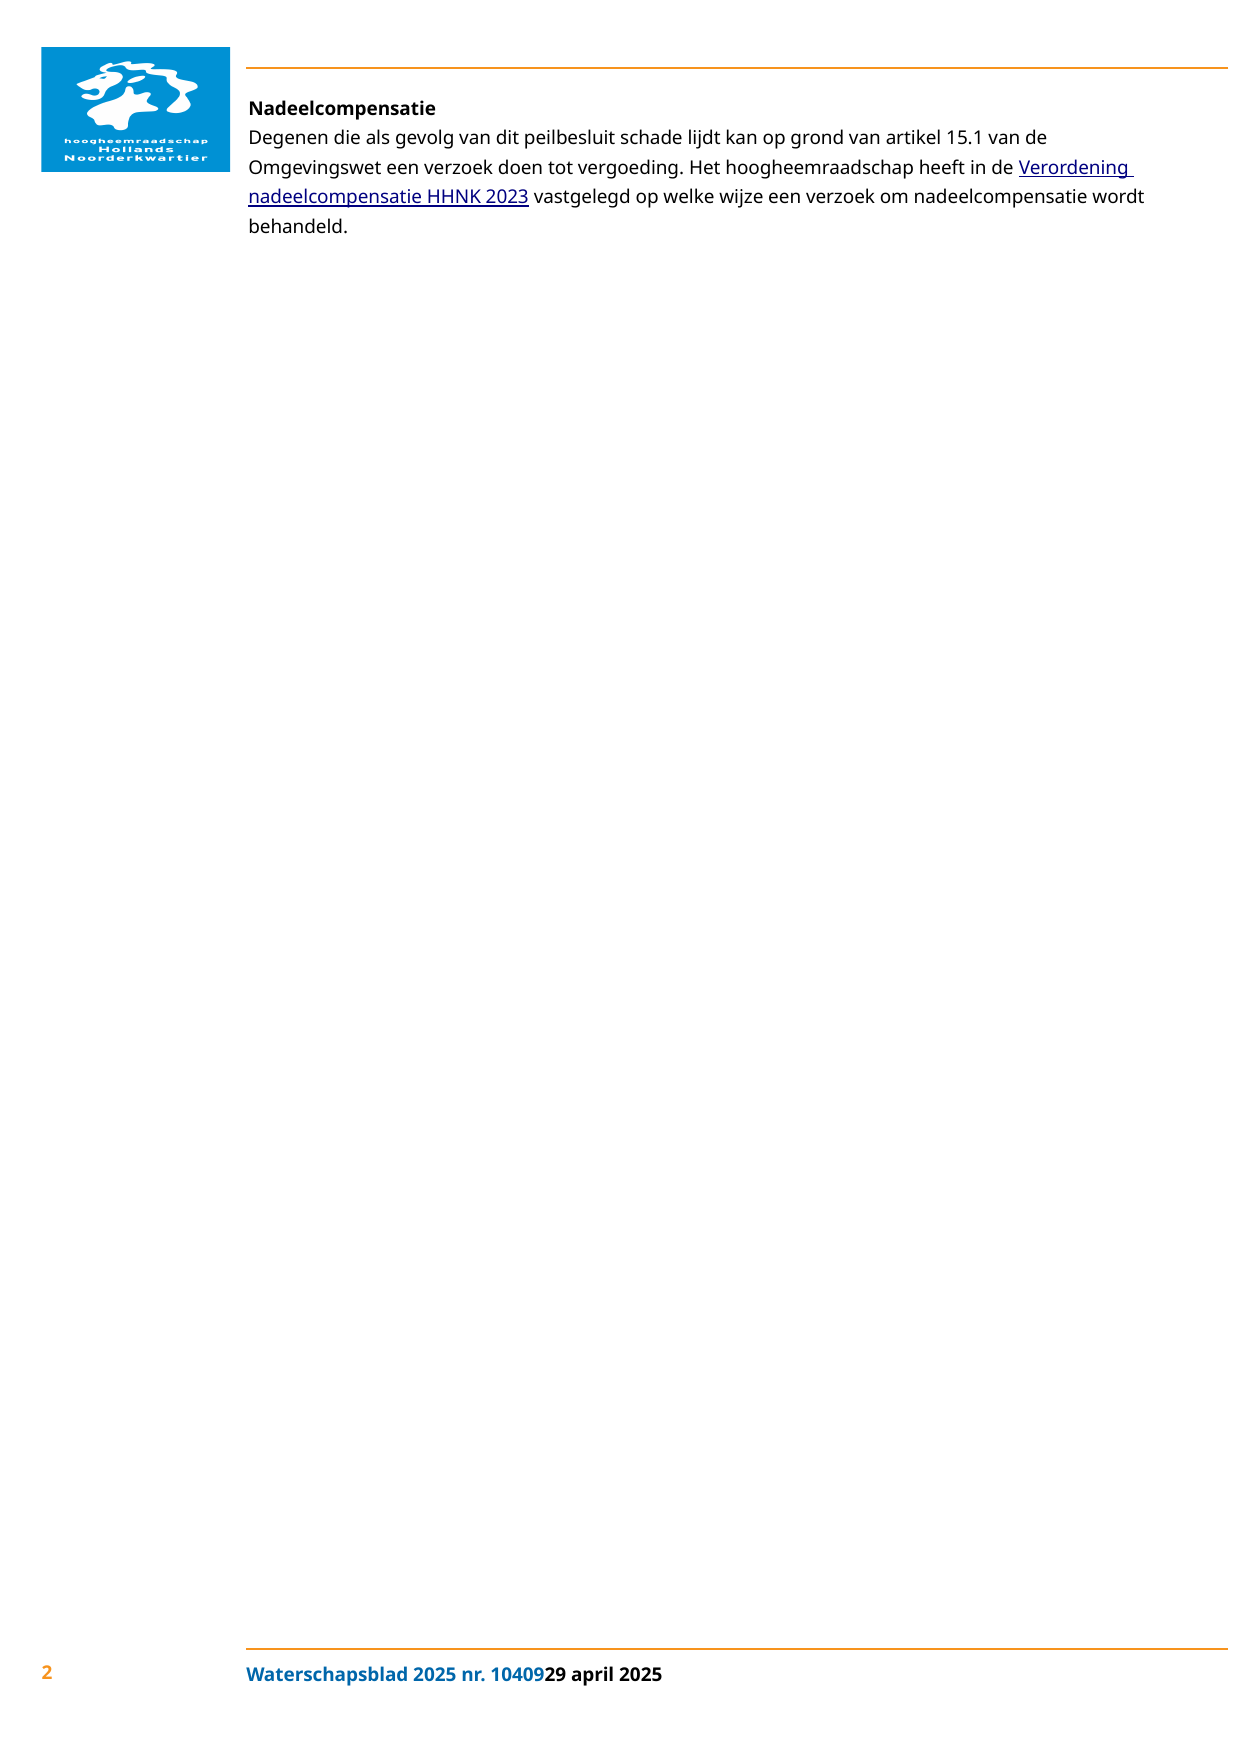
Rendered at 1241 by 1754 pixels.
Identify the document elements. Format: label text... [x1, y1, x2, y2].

text Degenen die als gevolg van dit peilbesluit schade lijdt kan op grond van artikel 15.1 van de Omgevingswet een verzoek doen tot vergoeding. Het hoogheemraadschap heeft in de Verordening nadeelcompensatie HHNK 2023 vastgelegd op welke wijze een verzoek om nadeelcompensatie wordt behandeld. [248, 124, 1152, 239]
picture [78, 64, 122, 99]
picture [118, 62, 197, 112]
text Nadeelcompensatie [248, 95, 1152, 121]
picture [88, 87, 157, 130]
picture [129, 76, 144, 82]
